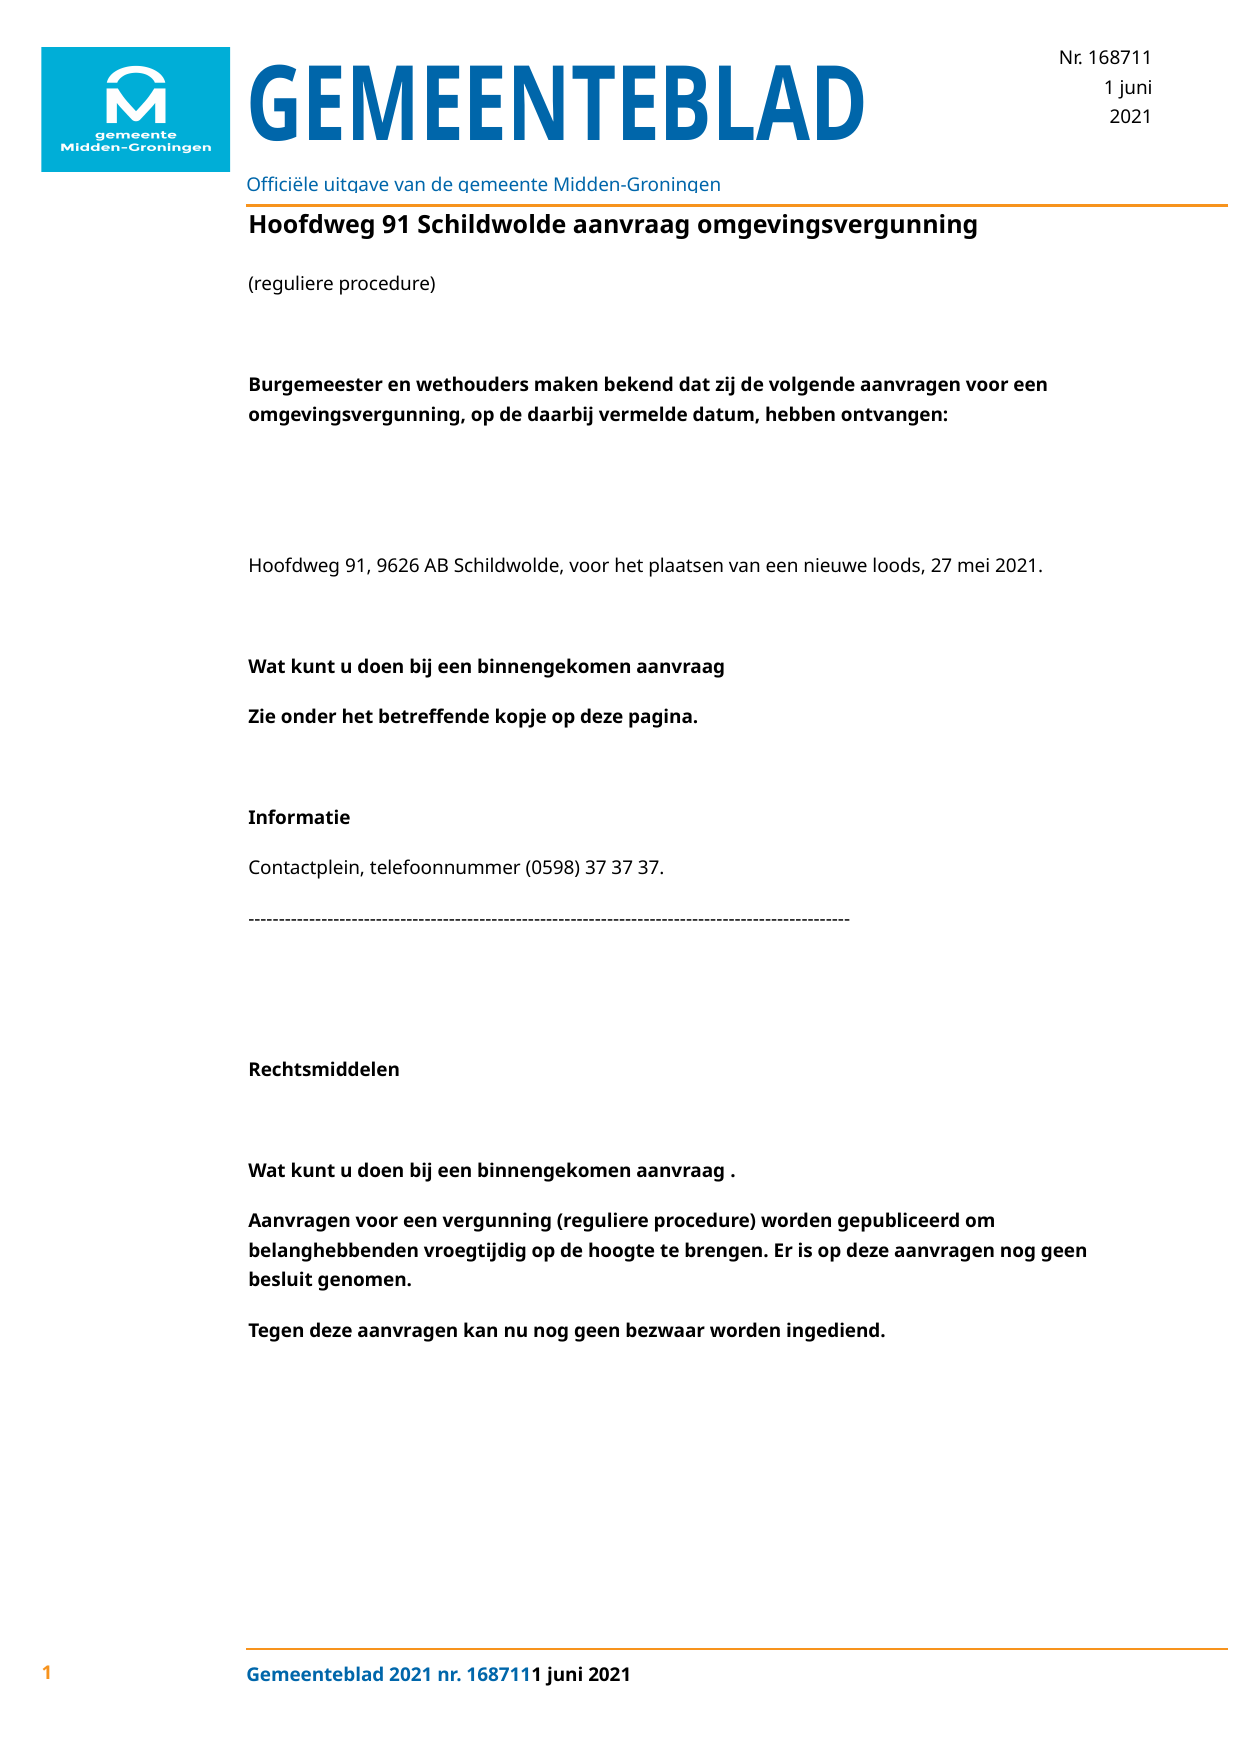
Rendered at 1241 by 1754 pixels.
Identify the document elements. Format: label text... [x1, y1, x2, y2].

text --------------------------------------------------------------------------------------------------- [248, 905, 1152, 931]
picture [107, 89, 165, 122]
picture [108, 66, 164, 82]
text Aanvragen voor een vergunning (reguliere procedure) worden gepubliceerd om belanghebbenden vroegtijdig op de hoogte te brengen. Er is op deze aanvragen nog geen besluit genomen. [248, 1207, 1152, 1292]
text Tegen deze aanvragen kan nu nog geen bezwaar worden ingediend. [248, 1317, 1152, 1343]
text Contactplein, telefoonnummer (0598) 37 37 37. [248, 854, 1152, 880]
text Hoofdweg 91, 9626 AB Schildwolde, voor het plaatsen van een nieuwe loods, 27 mei 2021. [248, 552, 1152, 578]
text Rechtsmiddelen [248, 1056, 1152, 1082]
text (reguliere procedure) [248, 270, 1152, 296]
text Wat kunt u doen bij een binnengekomen aanvraag [248, 653, 1152, 678]
picture [184, 146, 190, 153]
text Zie onder het betreffende kopje op deze pagina. [248, 703, 1152, 729]
text Burgemeester en wethouders maken bekend dat zij de volgende aanvragen voor een omgevingsvergunning, op de daarbij vermelde datum, hebben ontvangen: [248, 371, 1152, 426]
text Wat kunt u doen bij een binnengekomen aanvraag . [248, 1157, 1152, 1183]
text Informatie [248, 804, 1152, 830]
text Hoofdweg 91 Schildwolde aanvraag omgevingsvergunning [248, 207, 1152, 241]
